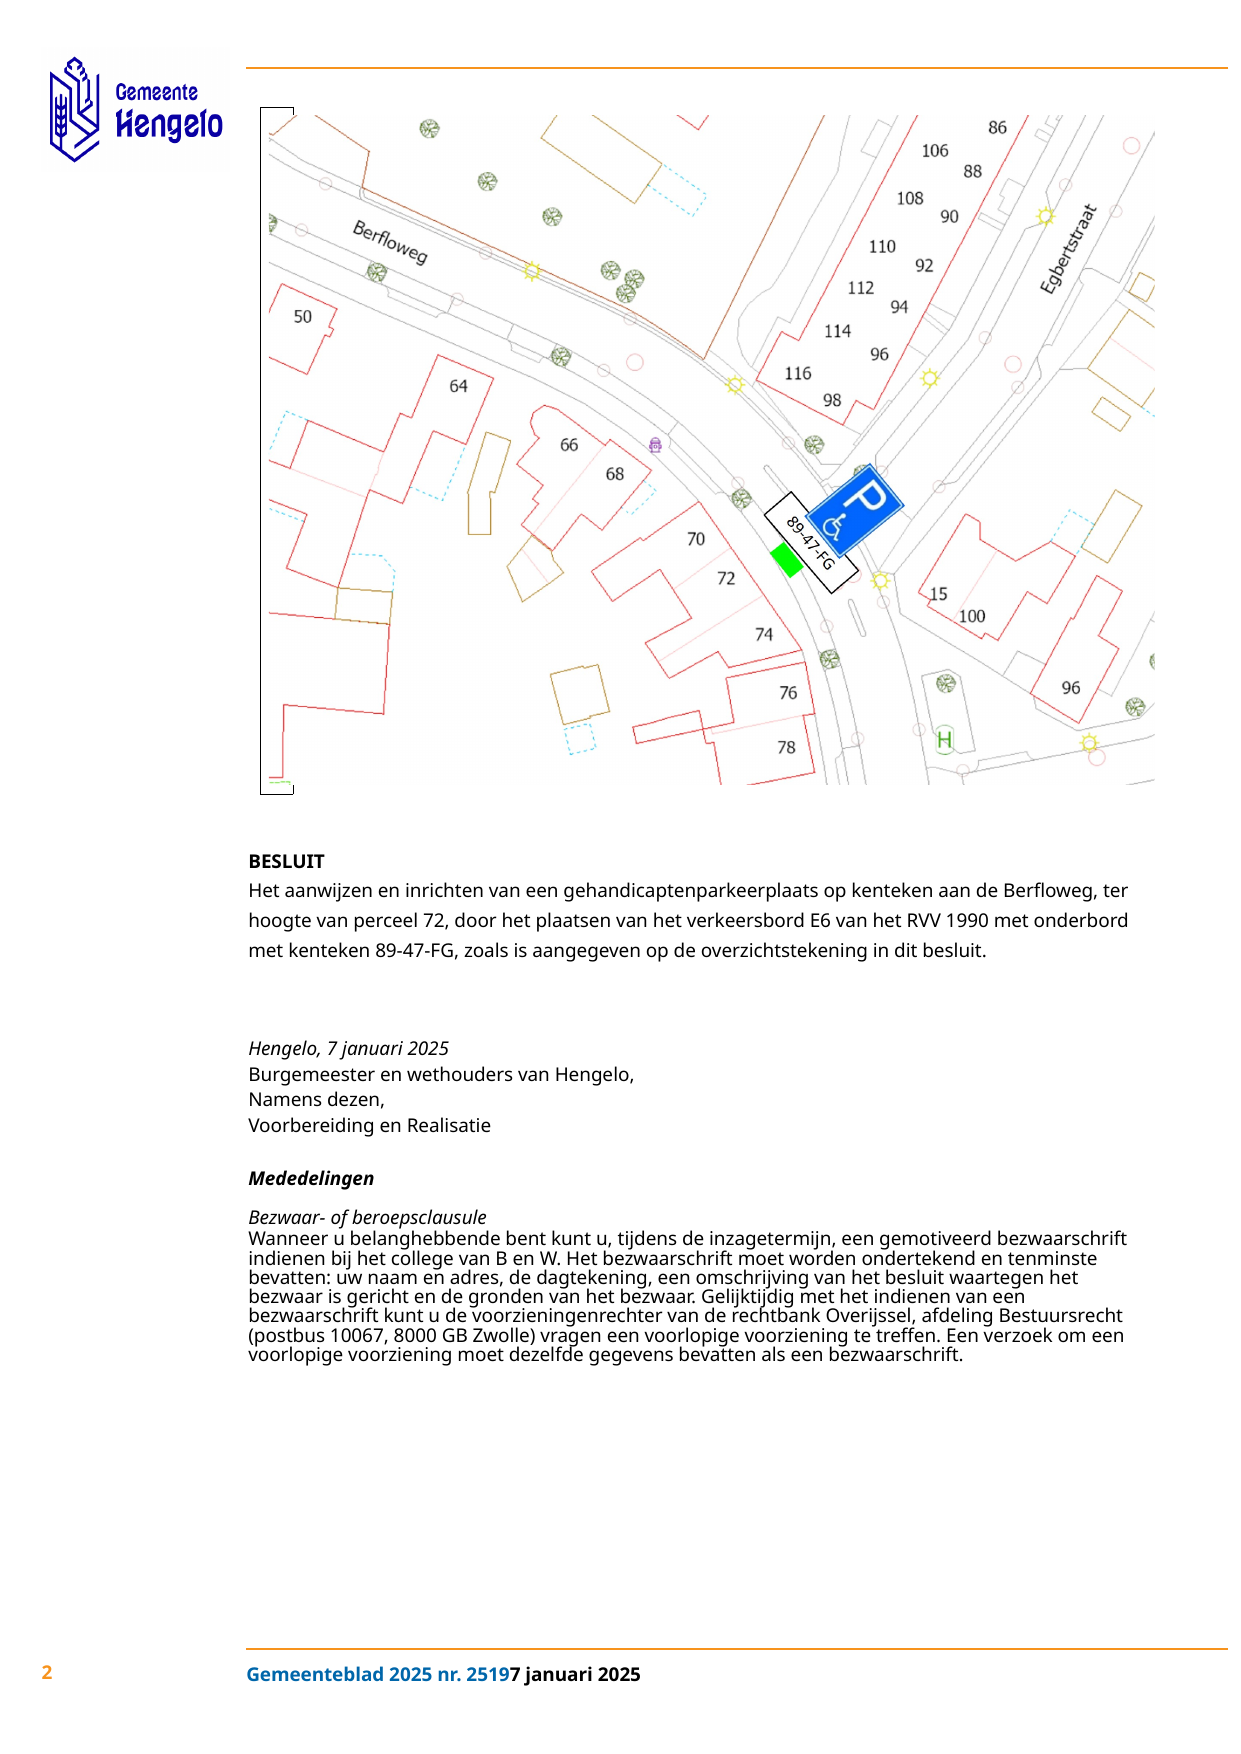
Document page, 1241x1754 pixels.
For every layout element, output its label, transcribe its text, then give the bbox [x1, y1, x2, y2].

text Mededelingen [248, 1165, 1152, 1191]
picture [268, 115, 1155, 785]
text Voorbereiding en Realisatie [248, 1112, 1152, 1138]
text BESLUIT [248, 848, 1152, 874]
picture [41, 47, 231, 172]
text Het aanwijzen en inrichten van een gehandicaptenparkeerplaats op kenteken aan de Berfloweg, ter hoogte van perceel 72, door het plaatsen van het verkeersbord E6 van het RVV 1990 met onderbord met kenteken 89-47-FG, zoals is aangegeven op de overzichtstekening in dit besluit. [248, 878, 1152, 963]
text Namens dezen, [248, 1087, 1152, 1112]
text Hengelo, 7 januari 2025 [248, 1035, 1152, 1061]
text Bezwaar- of beroepsclausule [248, 1204, 1152, 1230]
text Burgemeester en wethouders van Hengelo, [248, 1061, 1152, 1087]
text Wanneer u belanghebbende bent kunt u, tijdens de inzagetermijn, een gemotiveerd bezwaarschrift indienen bij het college van B en W. Het bezwaarschrift moet worden ondertekend en tenminste bevatten: uw naam en adres, de dagtekening, een omschrijving van het besluit waartegen het bezwaar is gericht en de gronden van het bezwaar. Gelijktijdig met het indienen van een bezwaarschrift kunt u de voorzieningenrechter van de rechtbank Overijssel, afdeling Bestuursrecht (postbus 10067, 8000 GB Zwolle) vragen een voorlopige voorziening te treffen. Een verzoek om een voorlopige voorziening moet dezelfde gegevens bevatten als een bezwaarschrift. [248, 1230, 1152, 1365]
